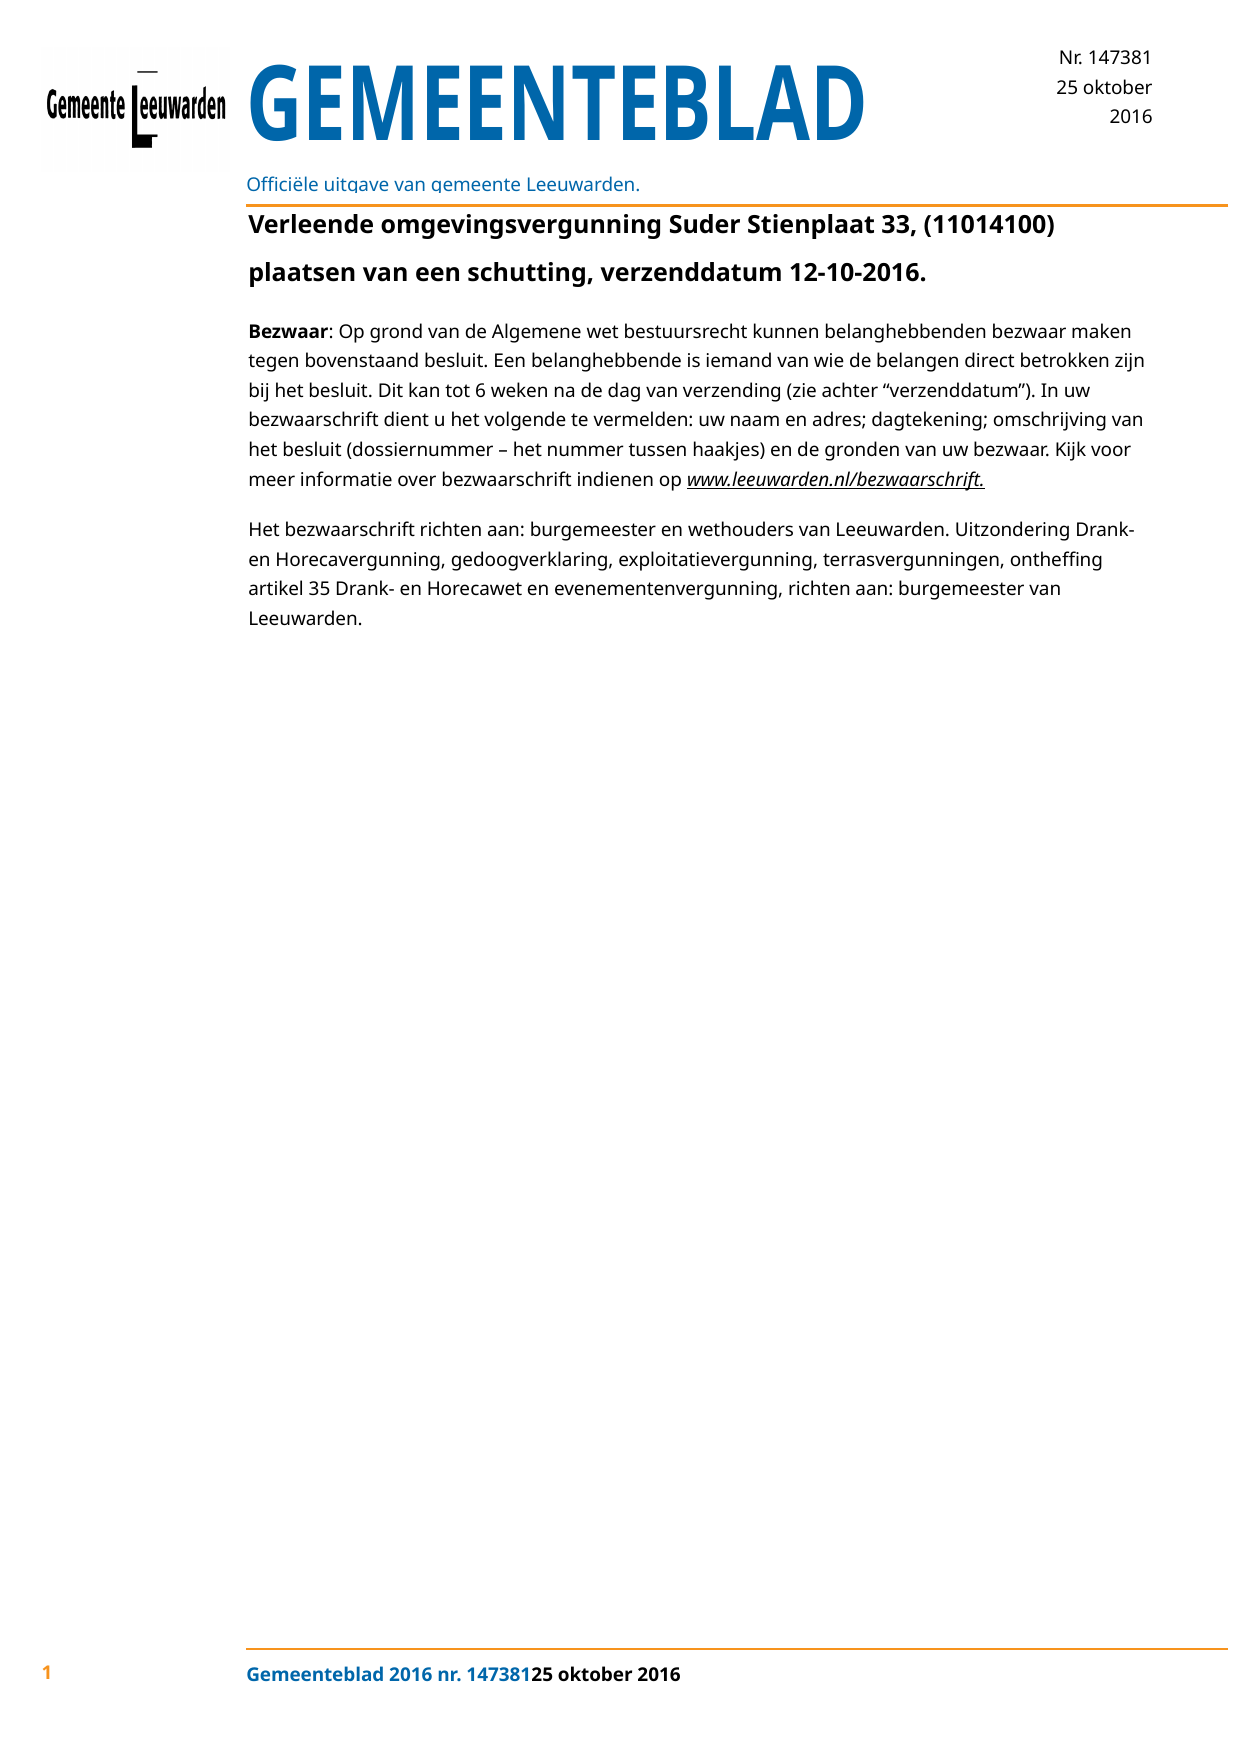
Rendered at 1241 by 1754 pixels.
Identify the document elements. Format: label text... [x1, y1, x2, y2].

text Het bezwaarschrift richten aan: burgemeester en wethouders van Leeuwarden. Uitzondering Drank- en Horecavergunning, gedoogverklaring, exploitatievergunning, terrasvergunningen, ontheffing artikel 35 Drank- en Horecawet en evenementenvergunning, richten aan: burgemeester van Leeuwarden. [248, 516, 1152, 631]
picture [41, 47, 231, 172]
text Bezwaar: Op grond van de Algemene wet bestuursrecht kunnen belanghebbenden bezwaar maken tegen bovenstaand besluit. Een belanghebbende is iemand van wie de belangen direct betrokken zijn bij het besluit. Dit kan tot 6 weken na de dag van verzending (zie achter “verzenddatum”). In uw bezwaarschrift dient u het volgende te vermelden: uw naam en adres; dagtekening; omschrijving van het besluit (dossiernummer – het nummer tussen haakjes) en de gronden van uw bezwaar. Kijk voor meer informatie over bezwaarschrift indienen op www.leeuwarden.nl/bezwaarschrift. [248, 318, 1152, 492]
text Verleende omgevingsvergunning Suder Stienplaat 33, (11014100) plaatsen van een schutting, verzenddatum 12-10-2016. [248, 207, 1152, 288]
